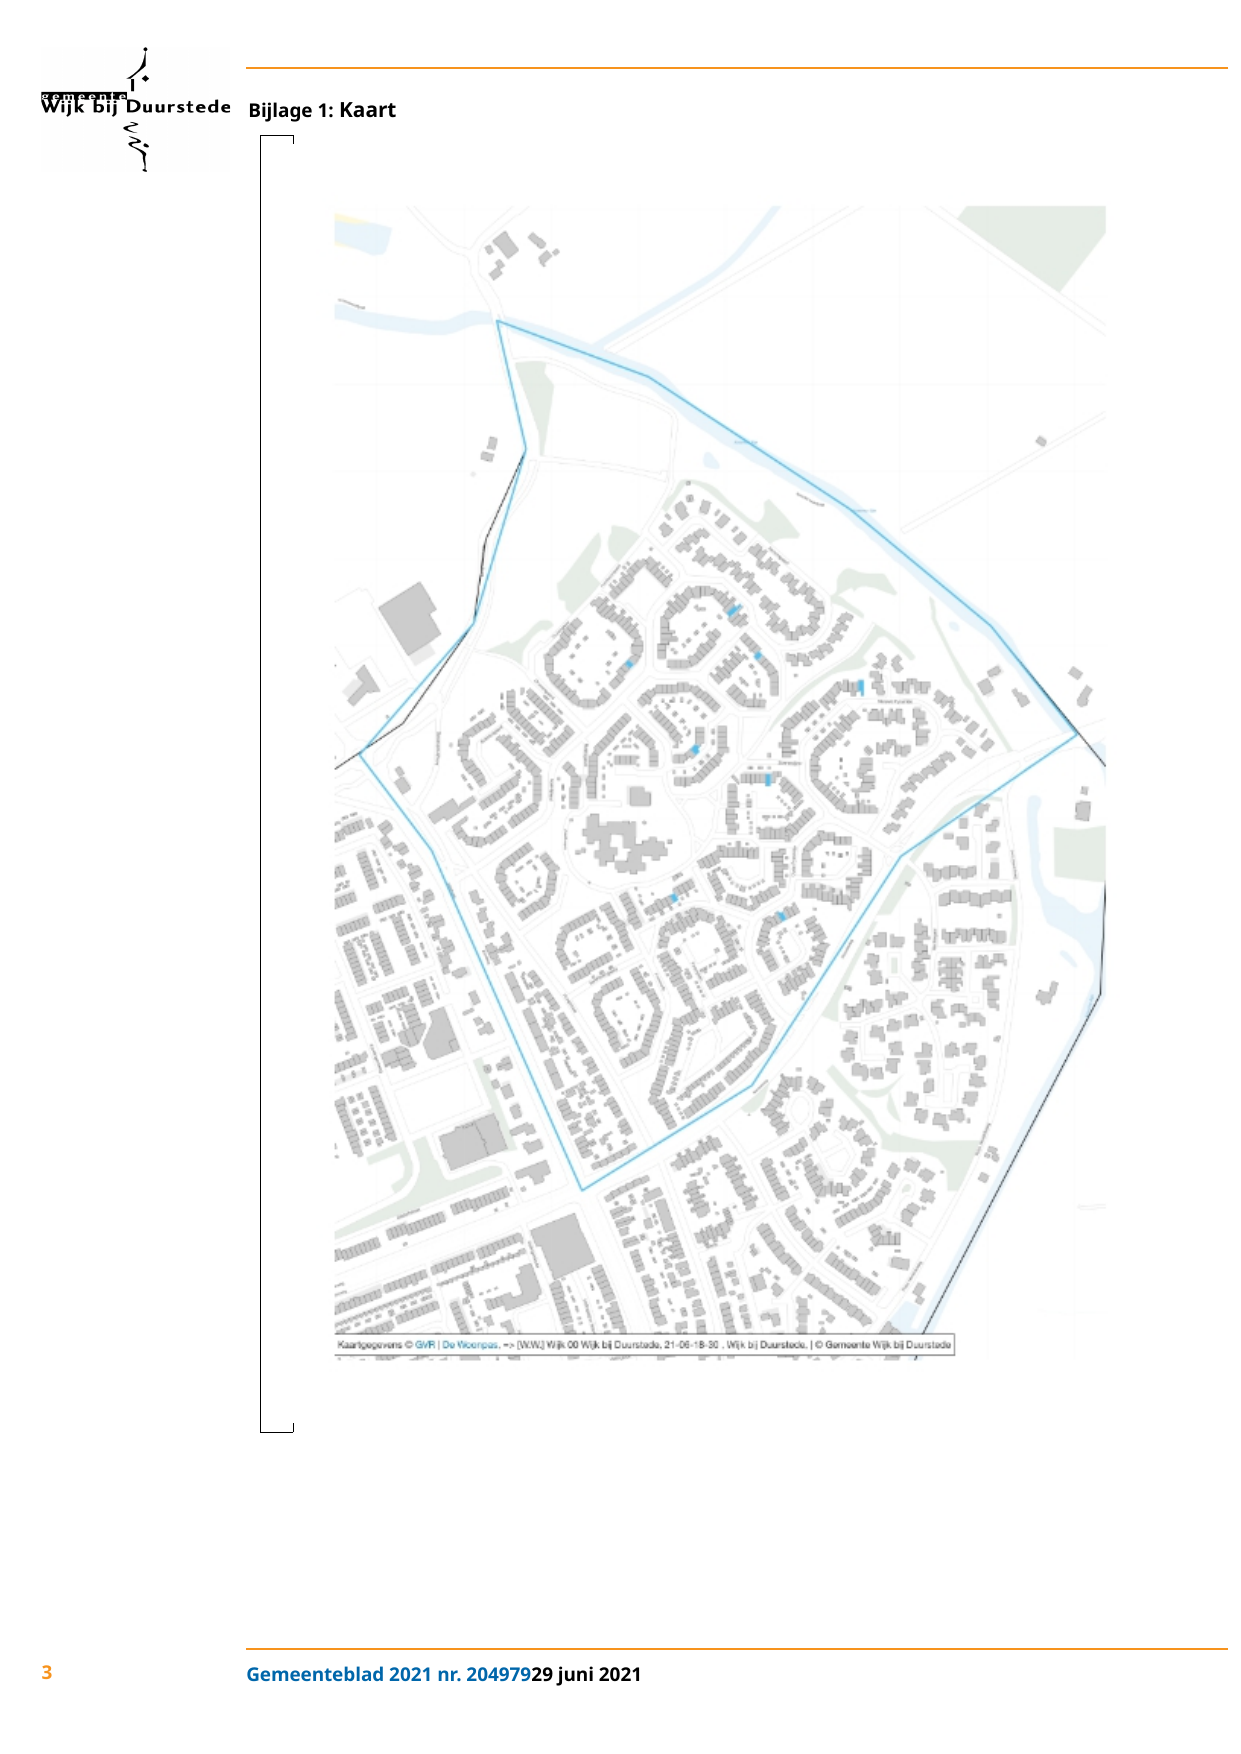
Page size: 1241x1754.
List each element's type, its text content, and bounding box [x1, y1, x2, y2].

picture [268, 144, 1173, 1423]
text Bijlage 1: Kaart [248, 95, 1152, 123]
picture [41, 47, 231, 172]
